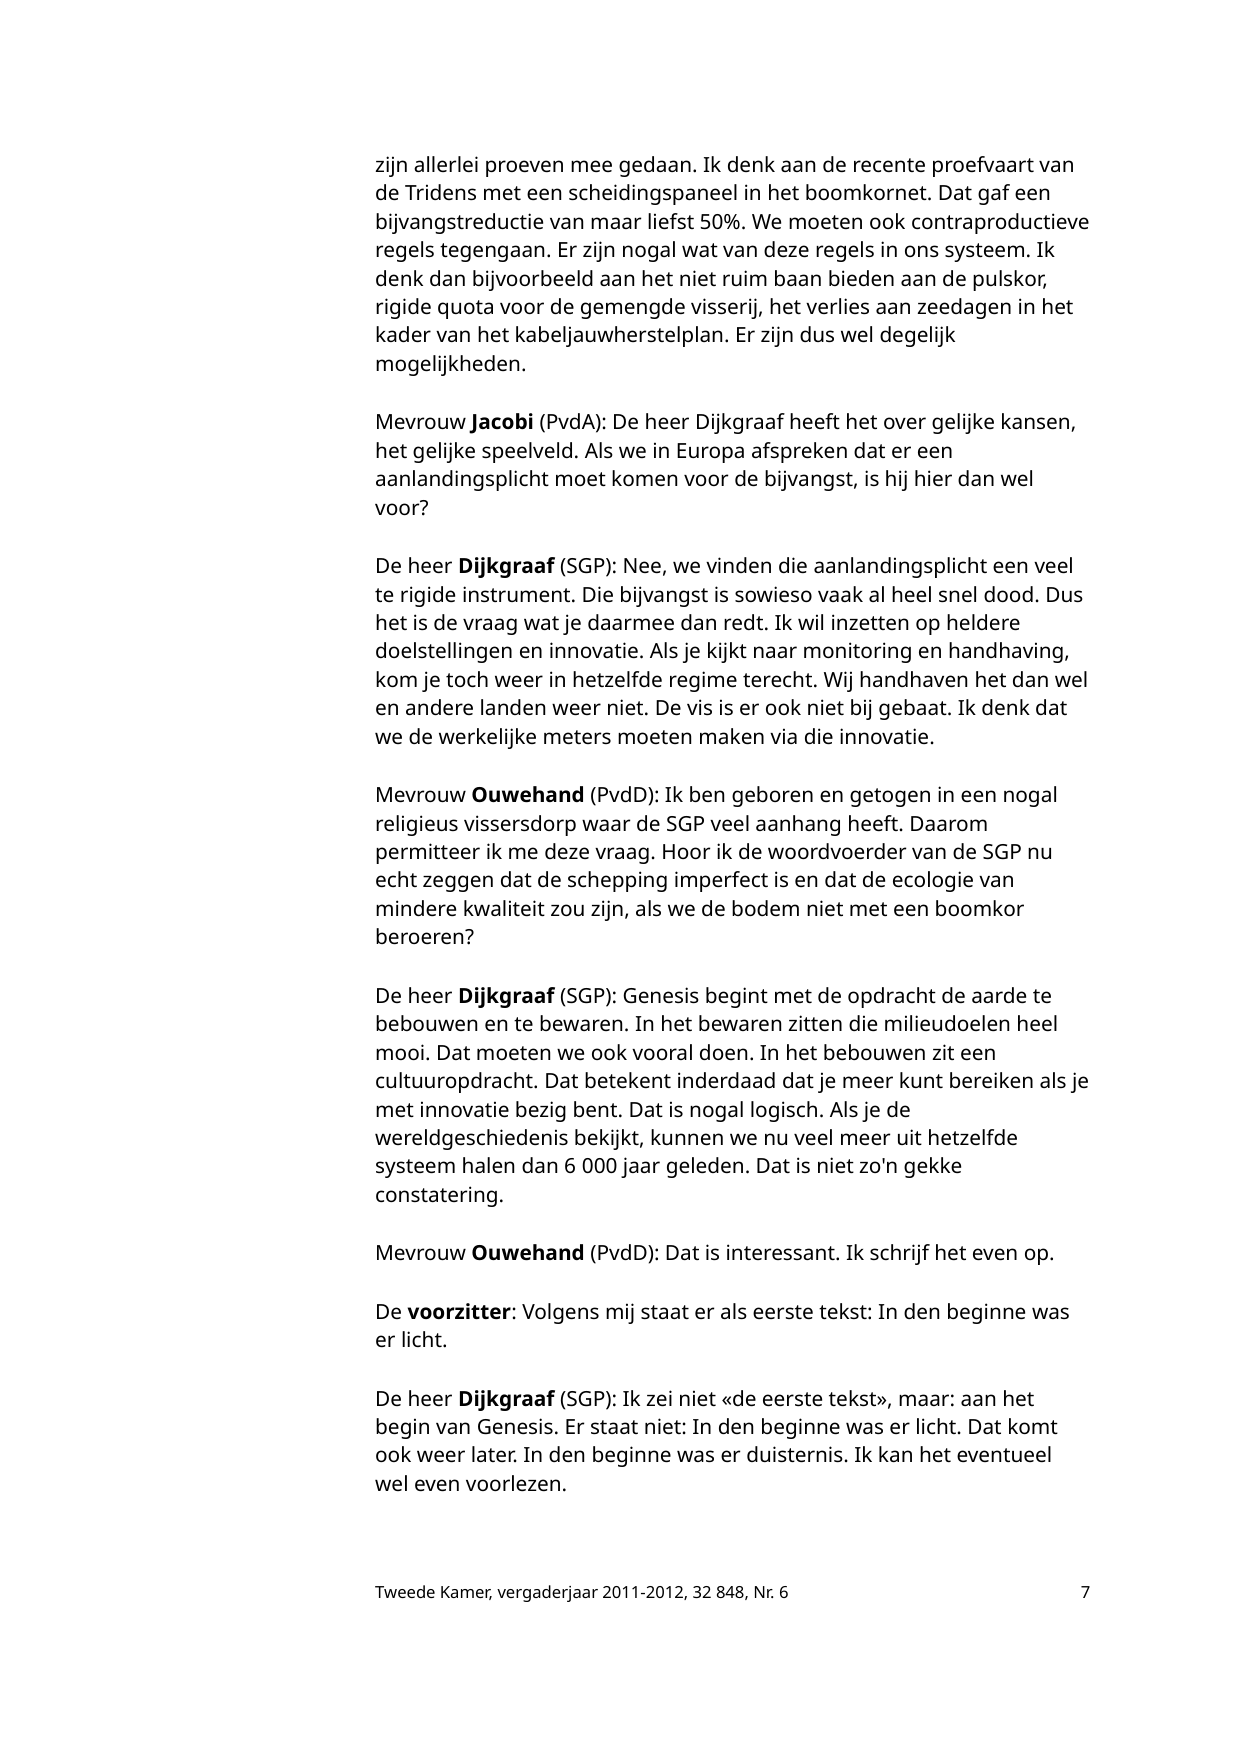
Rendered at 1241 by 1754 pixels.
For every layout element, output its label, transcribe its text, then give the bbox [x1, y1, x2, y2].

text De voorzitter: Volgens mij staat er als eerste tekst: In den beginne was er licht. [375, 1297, 1090, 1354]
text De heer Dijkgraaf (SGP): Nee, we vinden die aanlandingsplicht een veel te rigide instrument. Die bijvangst is sowieso vaak al heel snel dood. Dus het is de vraag wat je daarmee dan redt. Ik wil inzetten op heldere doelstellingen en innovatie. Als je kijkt naar monitoring en handhaving, kom je toch weer in hetzelfde regime terecht. Wij handhaven het dan wel en andere landen weer niet. De vis is er ook niet bij gebaat. Ik denk dat we de werkelijke meters moeten maken via die innovatie. [375, 551, 1090, 750]
text Mevrouw Ouwehand (PvdD): Ik ben geboren en getogen in een nogal religieus vissersdorp waar de SGP veel aanhang heeft. Daarom permitteer ik me deze vraag. Hoor ik de woordvoerder van de SGP nu echt zeggen dat de schepping imperfect is en dat de ecologie van mindere kwaliteit zou zijn, als we de bodem niet met een boomkor beroeren? [375, 780, 1090, 951]
text zijn allerlei proeven mee gedaan. Ik denk aan de recente proefvaart van de Tridens met een scheidingspaneel in het boomkornet. Dat gaf een bijvangstreductie van maar liefst 50%. We moeten ook contraproductieve regels tegengaan. Er zijn nogal wat van deze regels in ons systeem. Ik denk dan bijvoorbeeld aan het niet ruim baan bieden aan de pulskor, rigide quota voor de gemengde visserij, het verlies aan zeedagen in het kader van het kabeljauwherstelplan. Er zijn dus wel degelijk mogelijkheden. [375, 150, 1090, 377]
text Mevrouw Jacobi (PvdA): De heer Dijkgraaf heeft het over gelijke kansen, het gelijke speelveld. Als we in Europa afspreken dat er een aanlandingsplicht moet komen voor de bijvangst, is hij hier dan wel voor? [375, 407, 1090, 521]
text De heer Dijkgraaf (SGP): Ik zei niet «de eerste tekst», maar: aan het begin van Genesis. Er staat niet: In den beginne was er licht. Dat komt ook weer later. In den beginne was er duisternis. Ik kan het eventueel wel even voorlezen. [375, 1384, 1090, 1497]
text De heer Dijkgraaf (SGP): Genesis begint met de opdracht de aarde te bebouwen en te bewaren. In het bewaren zitten die milieudoelen heel mooi. Dat moeten we ook vooral doen. In het bebouwen zit een cultuuropdracht. Dat betekent inderdaad dat je meer kunt bereiken als je met innovatie bezig bent. Dat is nogal logisch. Als je de wereldgeschiedenis bekijkt, kunnen we nu veel meer uit hetzelfde systeem halen dan 6 000 jaar geleden. Dat is niet zo'n gekke constatering. [375, 981, 1090, 1208]
text Mevrouw Ouwehand (PvdD): Dat is interessant. Ik schrijf het even op. [375, 1238, 1090, 1267]
